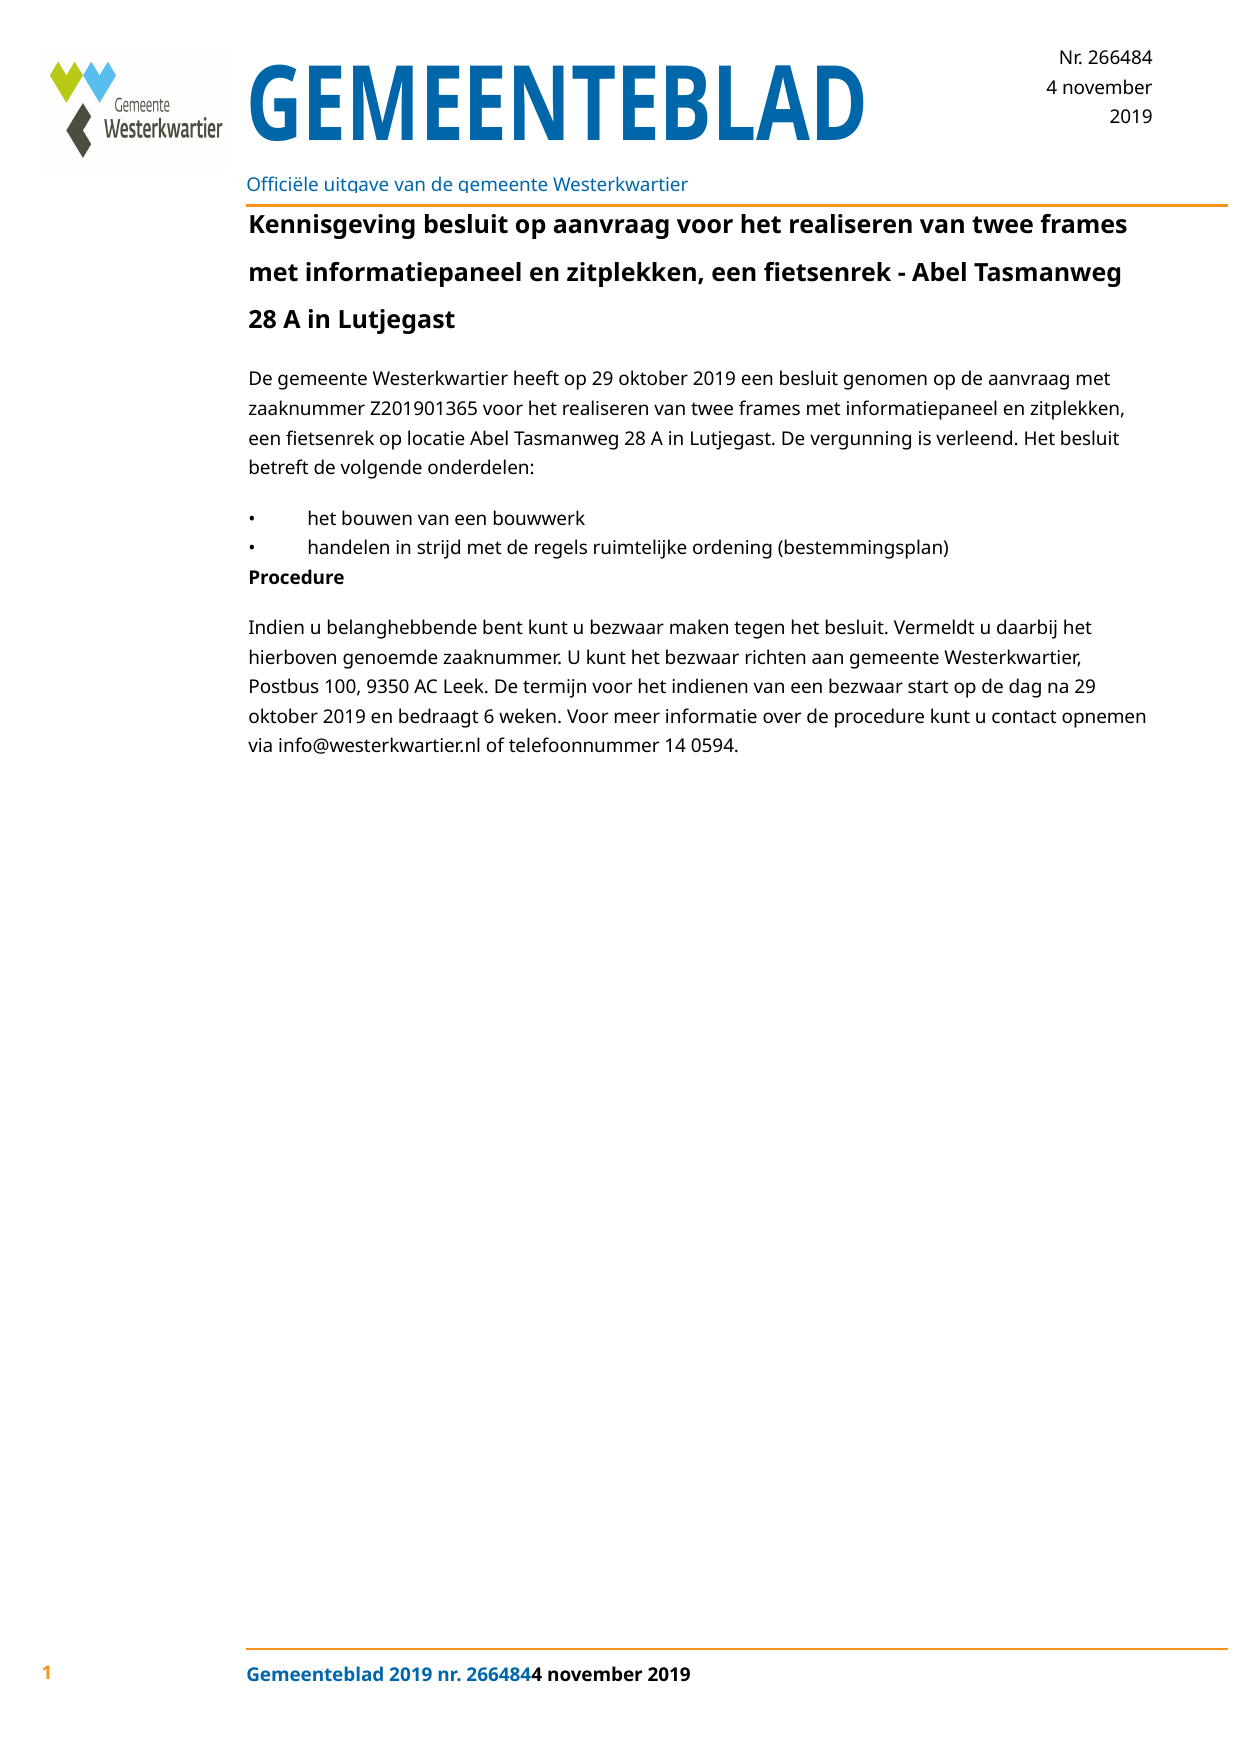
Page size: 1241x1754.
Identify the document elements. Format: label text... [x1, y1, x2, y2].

text Indien u belanghebbende bent kunt u bezwaar maken tegen het besluit. Vermeldt u daarbij het hierboven genoemde zaaknummer. U kunt het bezwaar richten aan gemeente Westerkwartier, Postbus 100, 9350 AC Leek. De termijn voor het indienen van een bezwaar start op de dag na 29 oktober 2019 en bedraagt 6 weken. Voor meer informatie over de procedure kunt u contact opnemen via info@westerkwartier.nl of telefoonnummer 14 0594. [248, 614, 1152, 758]
text Procedure [248, 564, 1152, 589]
list het bouwen van een bouwwerk [248, 505, 1152, 530]
picture [41, 47, 231, 172]
list handelen in strijd met de regels ruimtelijke ordening (bestemmingsplan) [248, 534, 1152, 560]
text De gemeente Westerkwartier heeft op 29 oktober 2019 een besluit genomen op de aanvraag met zaaknummer Z201901365 voor het realiseren van twee frames met informatiepaneel en zitplekken, een fietsenrek op locatie Abel Tasmanweg 28 A in Lutjegast. De vergunning is verleend. Het besluit betreft de volgende onderdelen: [248, 366, 1152, 480]
text Kennisgeving besluit op aanvraag voor het realiseren van twee frames met informatiepaneel en zitplekken, een fietsenrek - Abel Tasmanweg 28 A in Lutjegast [248, 207, 1152, 336]
